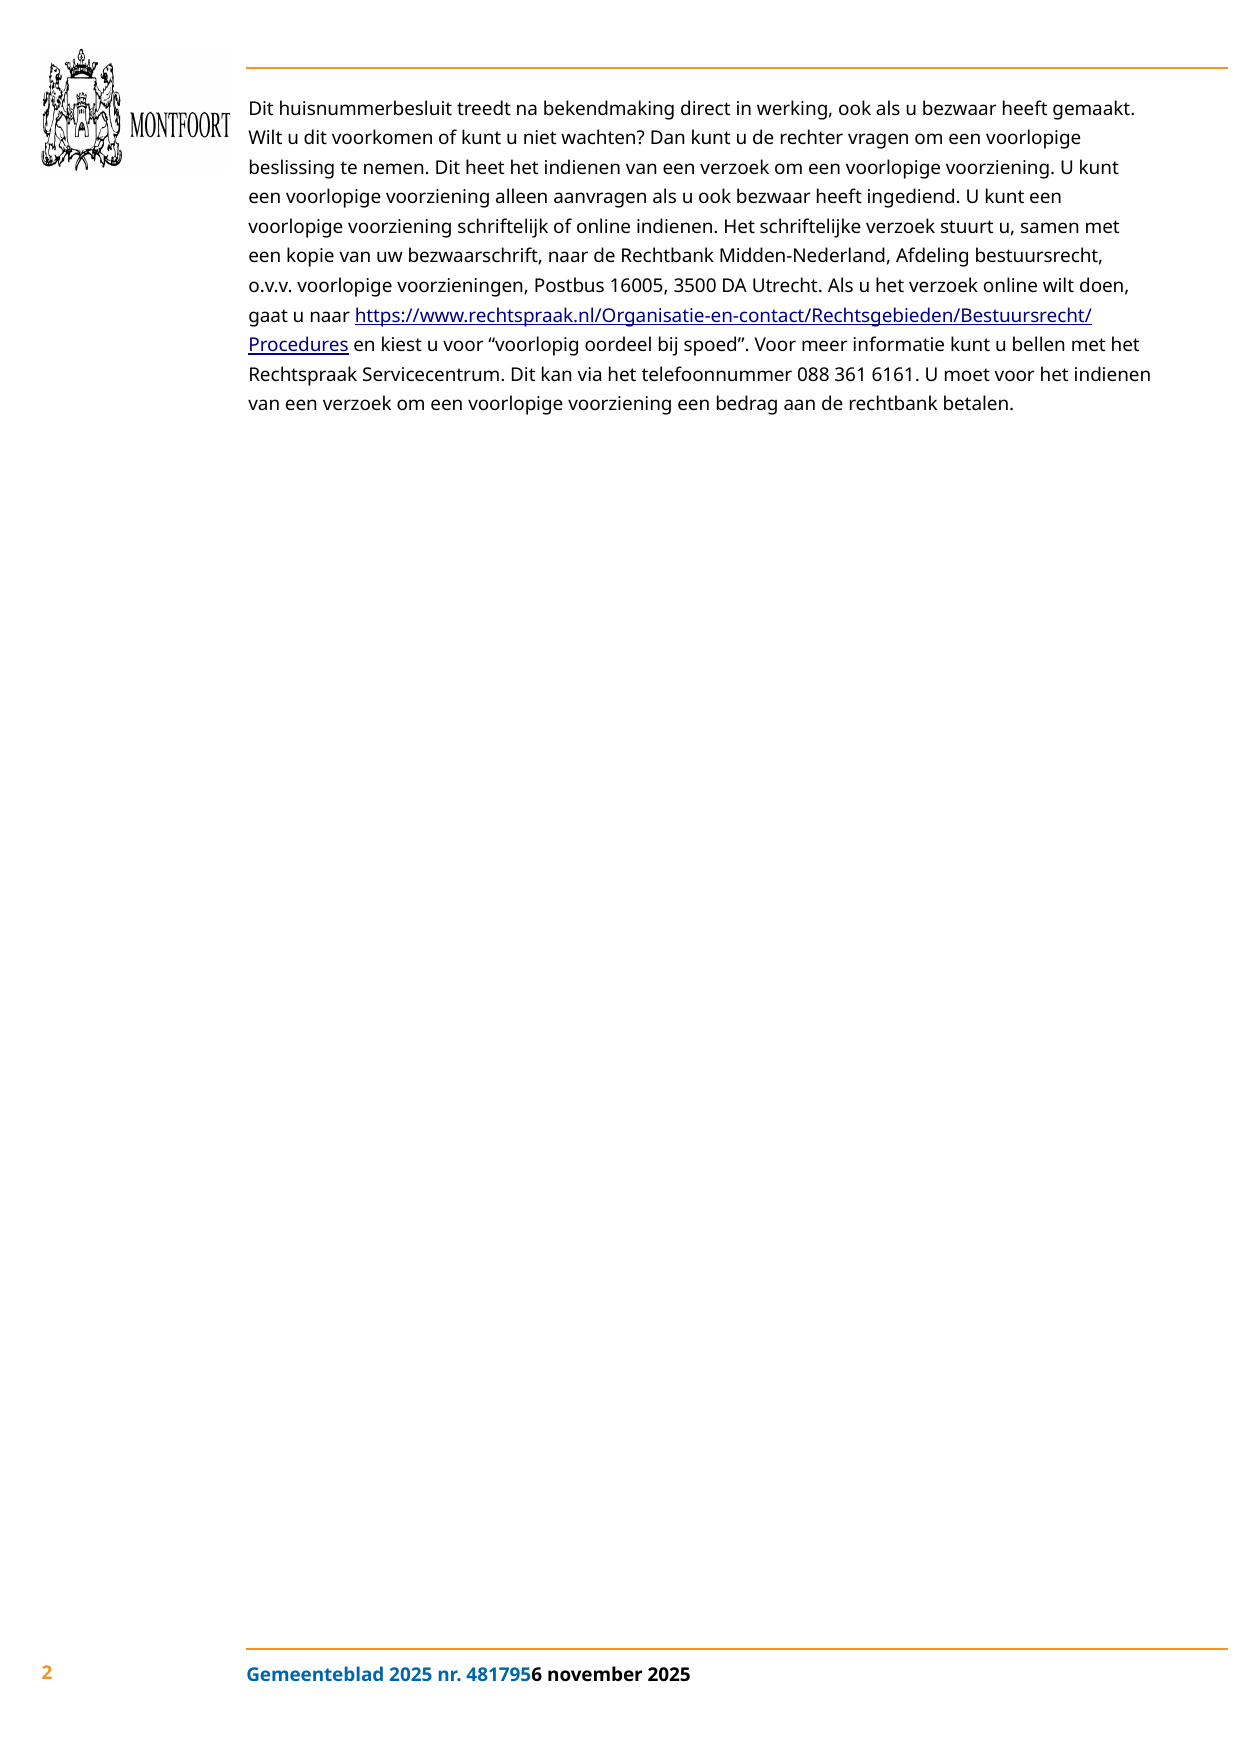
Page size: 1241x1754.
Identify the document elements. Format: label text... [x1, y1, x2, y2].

text Dit huisnummerbesluit treedt na bekendmaking direct in werking, ook als u bezwaar heeft gemaakt. Wilt u dit voorkomen of kunt u niet wachten? Dan kunt u de rechter vragen om een voorlopige beslissing te nemen. Dit heet het indienen van een verzoek om een voorlopige voorziening. U kunt een voorlopige voorziening alleen aanvragen als u ook bezwaar heeft ingediend. U kunt een voorlopige voorziening schriftelijk of online indienen. Het schriftelijke verzoek stuurt u, samen met een kopie van uw bezwaarschrift, naar de Rechtbank Midden-Nederland, Afdeling bestuursrecht, o.v.v. voorlopige voorzieningen, Postbus 16005, 3500 DA Utrecht. Als u het verzoek online wilt doen, gaat u naar https://www.rechtspraak.nl/Organisatie-en-contact/Rechtsgebieden/Bestuursrecht/Procedures en kiest u voor “voorlopig oordeel bij spoed”. Voor meer informatie kunt u bellen met het Rechtspraak Servicecentrum. Dit kan via het telefoonnummer 088 361 6161. U moet voor het indienen van een verzoek om een voorlopige voorziening een bedrag aan de rechtbank betalen. [248, 95, 1152, 416]
picture [41, 47, 231, 172]
